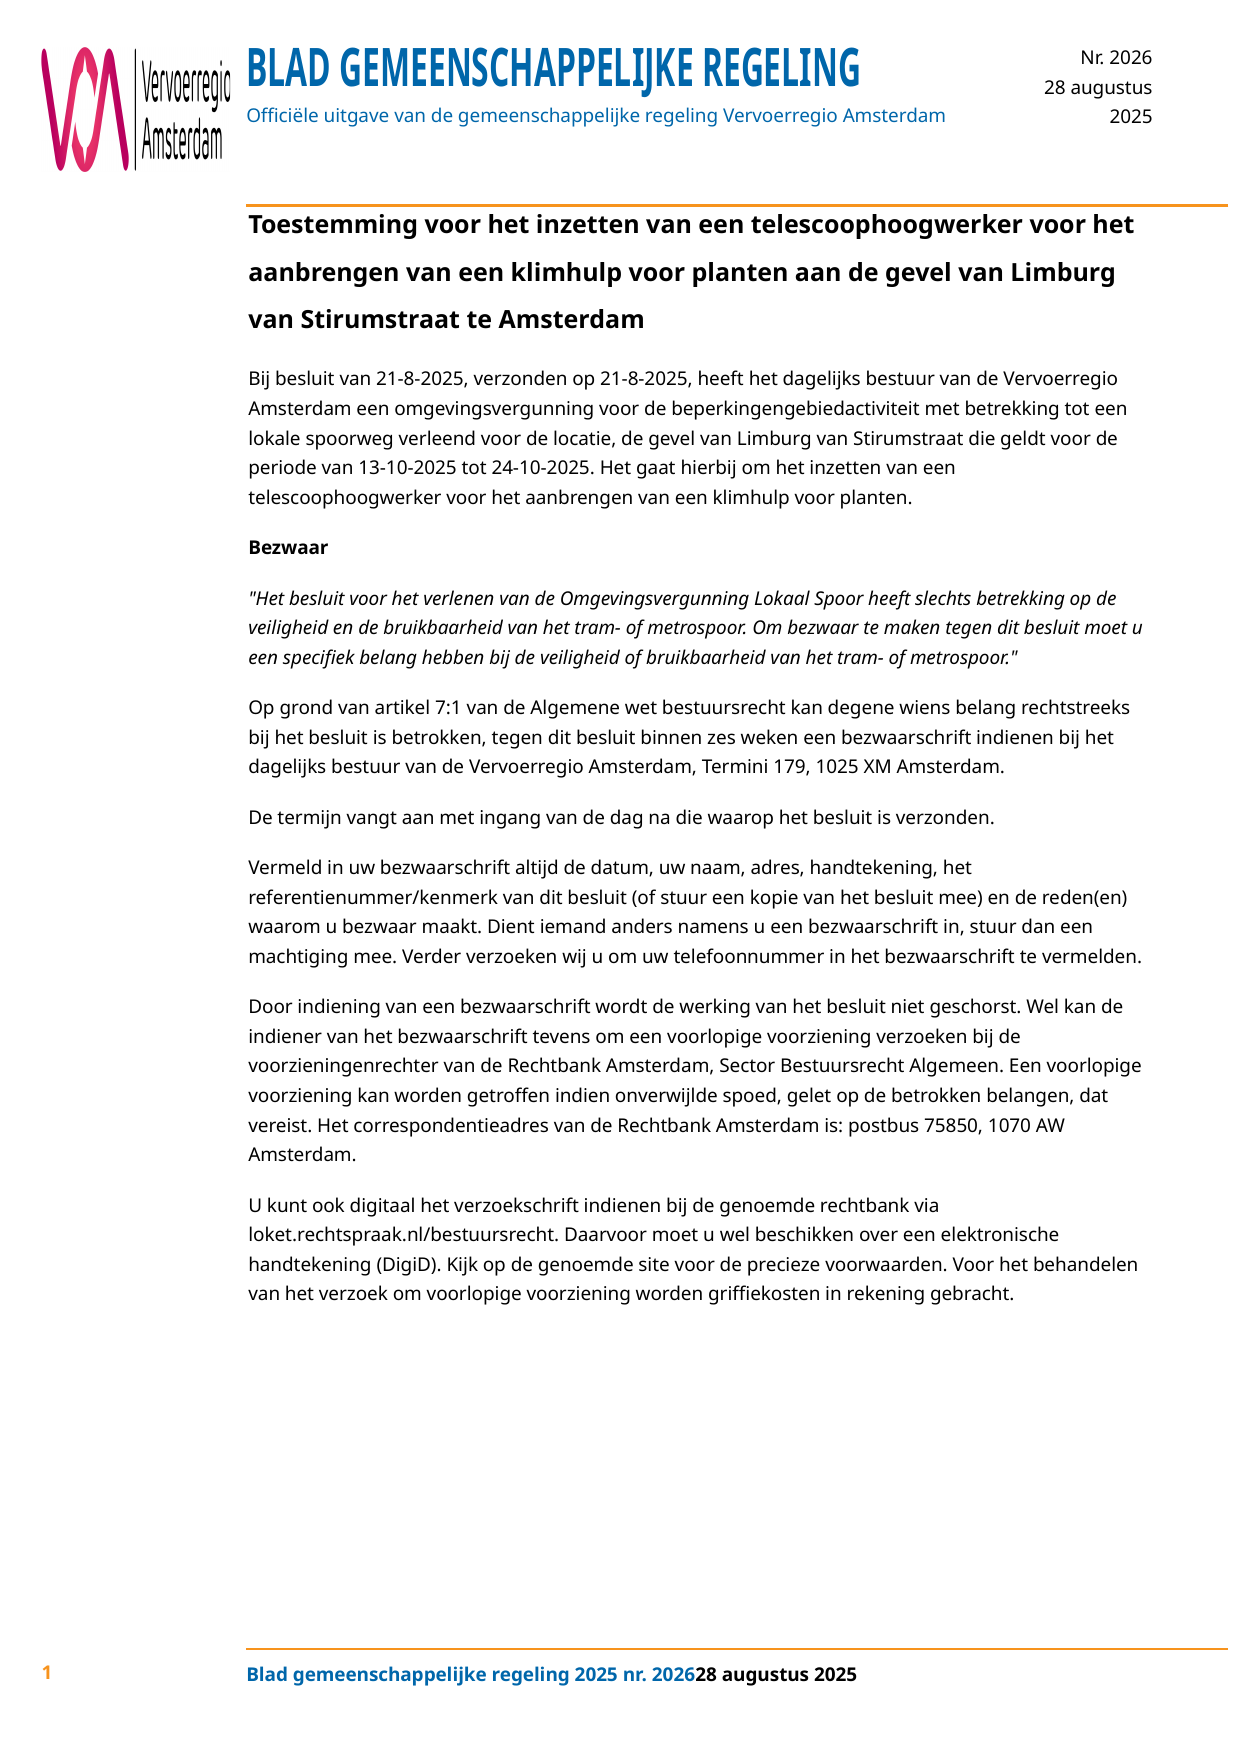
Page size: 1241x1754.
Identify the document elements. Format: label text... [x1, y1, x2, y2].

text De termijn vangt aan met ingang van de dag na die waarop het besluit is verzonden. [248, 804, 1152, 829]
text Door indiening van een bezwaarschrift wordt de werking van het besluit niet geschorst. Wel kan de indiener van het bezwaarschrift tevens om een voorlopige voorziening verzoeken bij de voorzieningenrechter van de Rechtbank Amsterdam, Sector Bestuursrecht Algemeen. Een voorlopige voorziening kan worden getroffen indien onverwijlde spoed, gelet op de betrokken belangen, dat vereist. Het correspondentieadres van de Rechtbank Amsterdam is: postbus 75850, 1070 AW Amsterdam. [248, 993, 1152, 1167]
text Bij besluit van 21-8-2025, verzonden op 21-8-2025, heeft het dagelijks bestuur van de Vervoerregio Amsterdam een omgevingsvergunning voor de beperkingengebiedactiviteit met betrekking tot een lokale spoorweg verleend voor de locatie, de gevel van Limburg van Stirumstraat die geldt voor de periode van 13-10-2025 tot 24-10-2025. Het gaat hierbij om het inzetten van een telescoophoogwerker voor het aanbrengen van een klimhulp voor planten. [248, 366, 1152, 509]
text U kunt ook digitaal het verzoekschrift indienen bij de genoemde rechtbank via loket.rechtspraak.nl/bestuursrecht. Daarvoor moet u wel beschikken over een elektronische handtekening (DigiD). Kijk op de genoemde site voor de precieze voorwaarden. Voor het behandelen van het verzoek om voorlopige voorziening worden griffiekosten in rekening gebracht. [248, 1192, 1152, 1306]
text Op grond van artikel 7:1 van de Algemene wet bestuursrecht kan degene wiens belang rechtstreeks bij het besluit is betrokken, tegen dit besluit binnen zes weken een bezwaarschrift indienen bij het dagelijks bestuur van de Vervoerregio Amsterdam, Termini 179, 1025 XM Amsterdam. [248, 694, 1152, 779]
text "Het besluit voor het verlenen van de Omgevingsvergunning Lokaal Spoor heeft slechts betrekking op de veiligheid en de bruikbaarheid van het tram- of metrospoor. Om bezwaar te maken tegen dit besluit moet u een specifiek belang hebben bij de veiligheid of bruikbaarheid van het tram- of metrospoor." [248, 585, 1152, 669]
text Vermeld in uw bezwaarschrift altijd de datum, uw naam, adres, handtekening, het referentienummer/kenmerk van dit besluit (of stuur een kopie van het besluit mee) en de reden(en) waarom u bezwaar maakt. Dient iemand anders namens u een bezwaarschrift in, stuur dan een machtiging mee. Verder verzoeken wij u om uw telefoonnummer in het bezwaarschrift te vermelden. [248, 854, 1152, 969]
picture [41, 47, 231, 172]
text Bezwaar [248, 534, 1152, 560]
text Toestemming voor het inzetten van een telescoophoogwerker voor het aanbrengen van een klimhulp voor planten aan de gevel van Limburg van Stirumstraat te Amsterdam [248, 207, 1152, 336]
